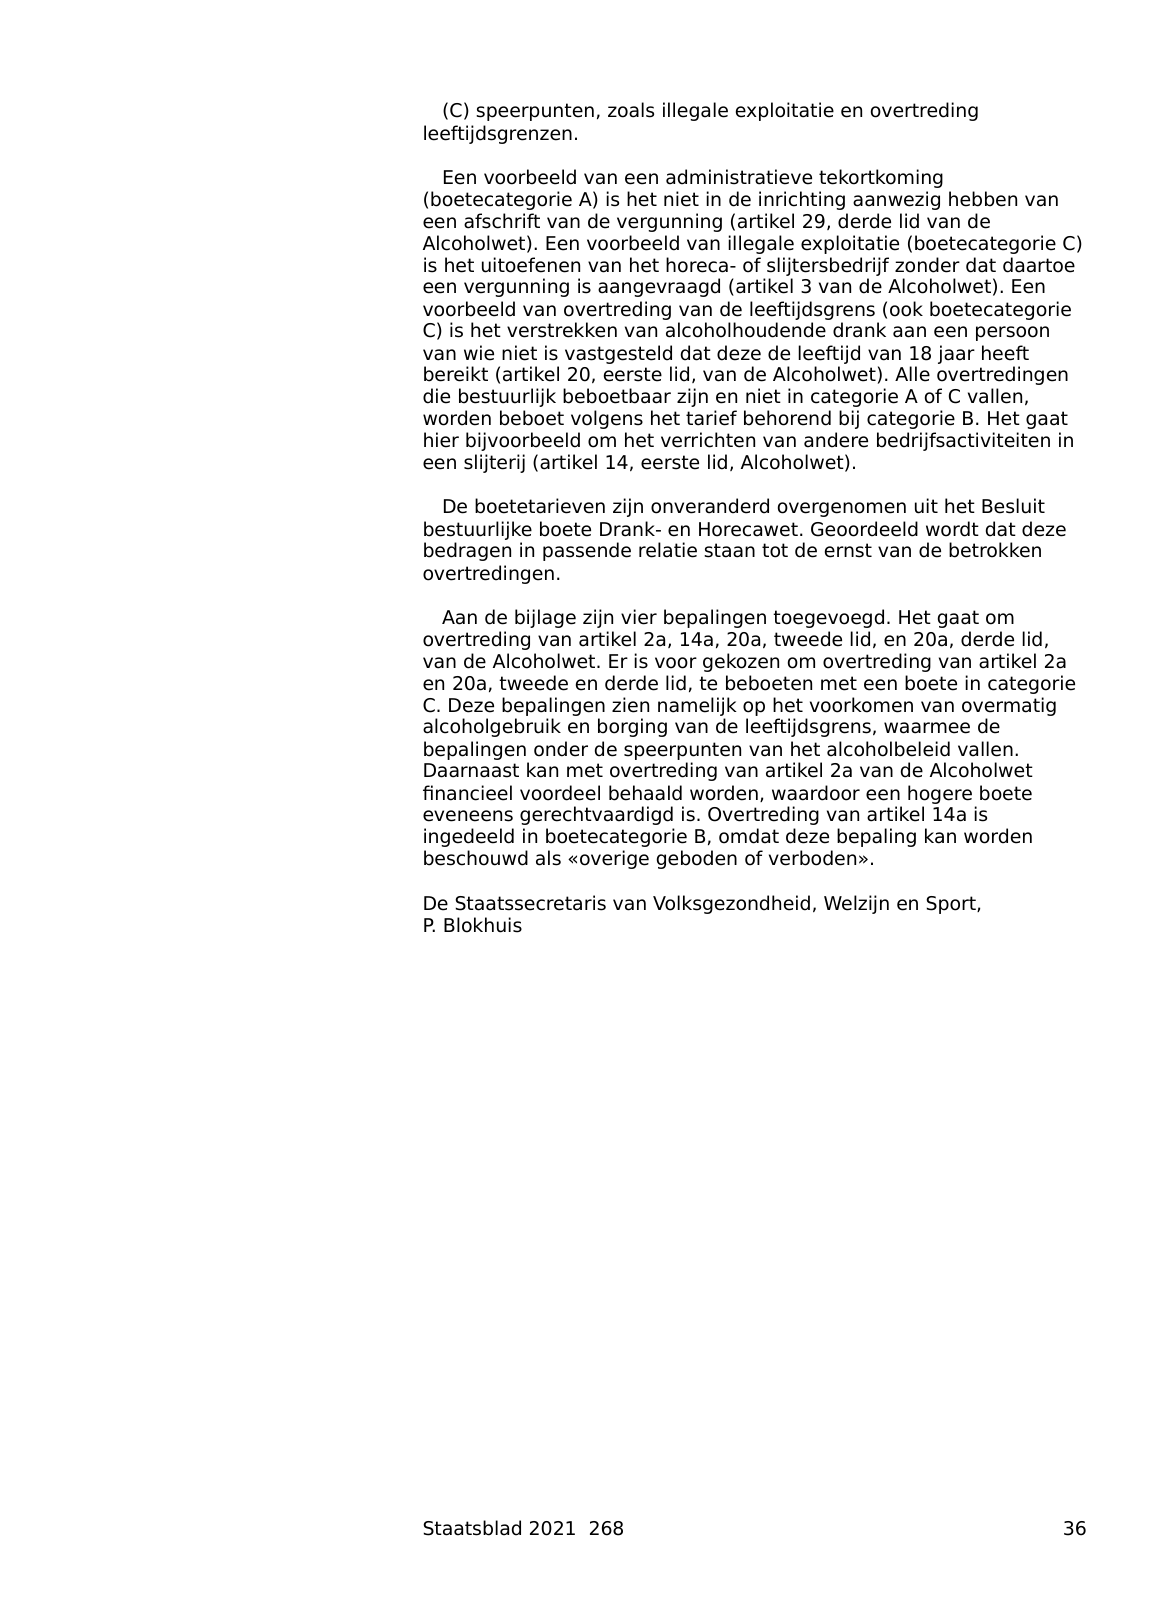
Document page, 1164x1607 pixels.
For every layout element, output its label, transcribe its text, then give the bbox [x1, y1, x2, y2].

text De Staatssecretaris van Volksgezondheid, Welzijn en Sport, P. Blokhuis [422, 892, 1087, 936]
text De boetetarieven zijn onveranderd overgenomen uit het Besluit bestuurlijke boete Drank- en Horecawet. Geoordeeld wordt dat deze bedragen in passende relatie staan tot de ernst van de betrokken overtredingen. [422, 496, 1087, 584]
text Een voorbeeld van een administratieve tekortkoming (boetecategorie A) is het niet in de inrichting aanwezig hebben van een afschrift van de vergunning (artikel 29, derde lid van de Alcoholwet). Een voorbeeld van illegale exploitatie (boetecategorie C) is het uitoefenen van het horeca- of slijtersbedrijf zonder dat daartoe een vergunning is aangevraagd (artikel 3 van de Alcoholwet). Een voorbeeld van overtreding van de leeftijdsgrens (ook boetecategorie C) is het verstrekken van alcoholhoudende drank aan een persoon van wie niet is vastgesteld dat deze de leeftijd van 18 jaar heeft bereikt (artikel 20, eerste lid, van de Alcoholwet). Alle overtredingen die bestuurlijk beboetbaar zijn en niet in categorie A of C vallen, worden beboet volgens het tarief behorend bij categorie B. Het gaat hier bijvoorbeeld om het verrichten van andere bedrijfsactiviteiten in een slijterij (artikel 14, eerste lid, Alcoholwet). [422, 167, 1087, 474]
text Aan de bijlage zijn vier bepalingen toegevoegd. Het gaat om overtreding van artikel 2a, 14a, 20a, tweede lid, en 20a, derde lid, van de Alcoholwet. Er is voor gekozen om overtreding van artikel 2a en 20a, tweede en derde lid, te beboeten met een boete in categorie C. Deze bepalingen zien namelijk op het voorkomen van overmatig alcoholgebruik en borging van de leeftijdsgrens, waarmee de bepalingen onder de speerpunten van het alcoholbeleid vallen. Daarnaast kan met overtreding van artikel 2a van de Alcoholwet financieel voordeel behaald worden, waardoor een hogere boete eveneens gerechtvaardigd is. Overtreding van artikel 14a is ingedeeld in boetecategorie B, omdat deze bepaling kan worden beschouwd als «overige geboden of verboden». [422, 607, 1087, 870]
text (C) speerpunten, zoals illegale exploitatie en overtreding leeftijdsgrenzen. [422, 100, 1087, 144]
